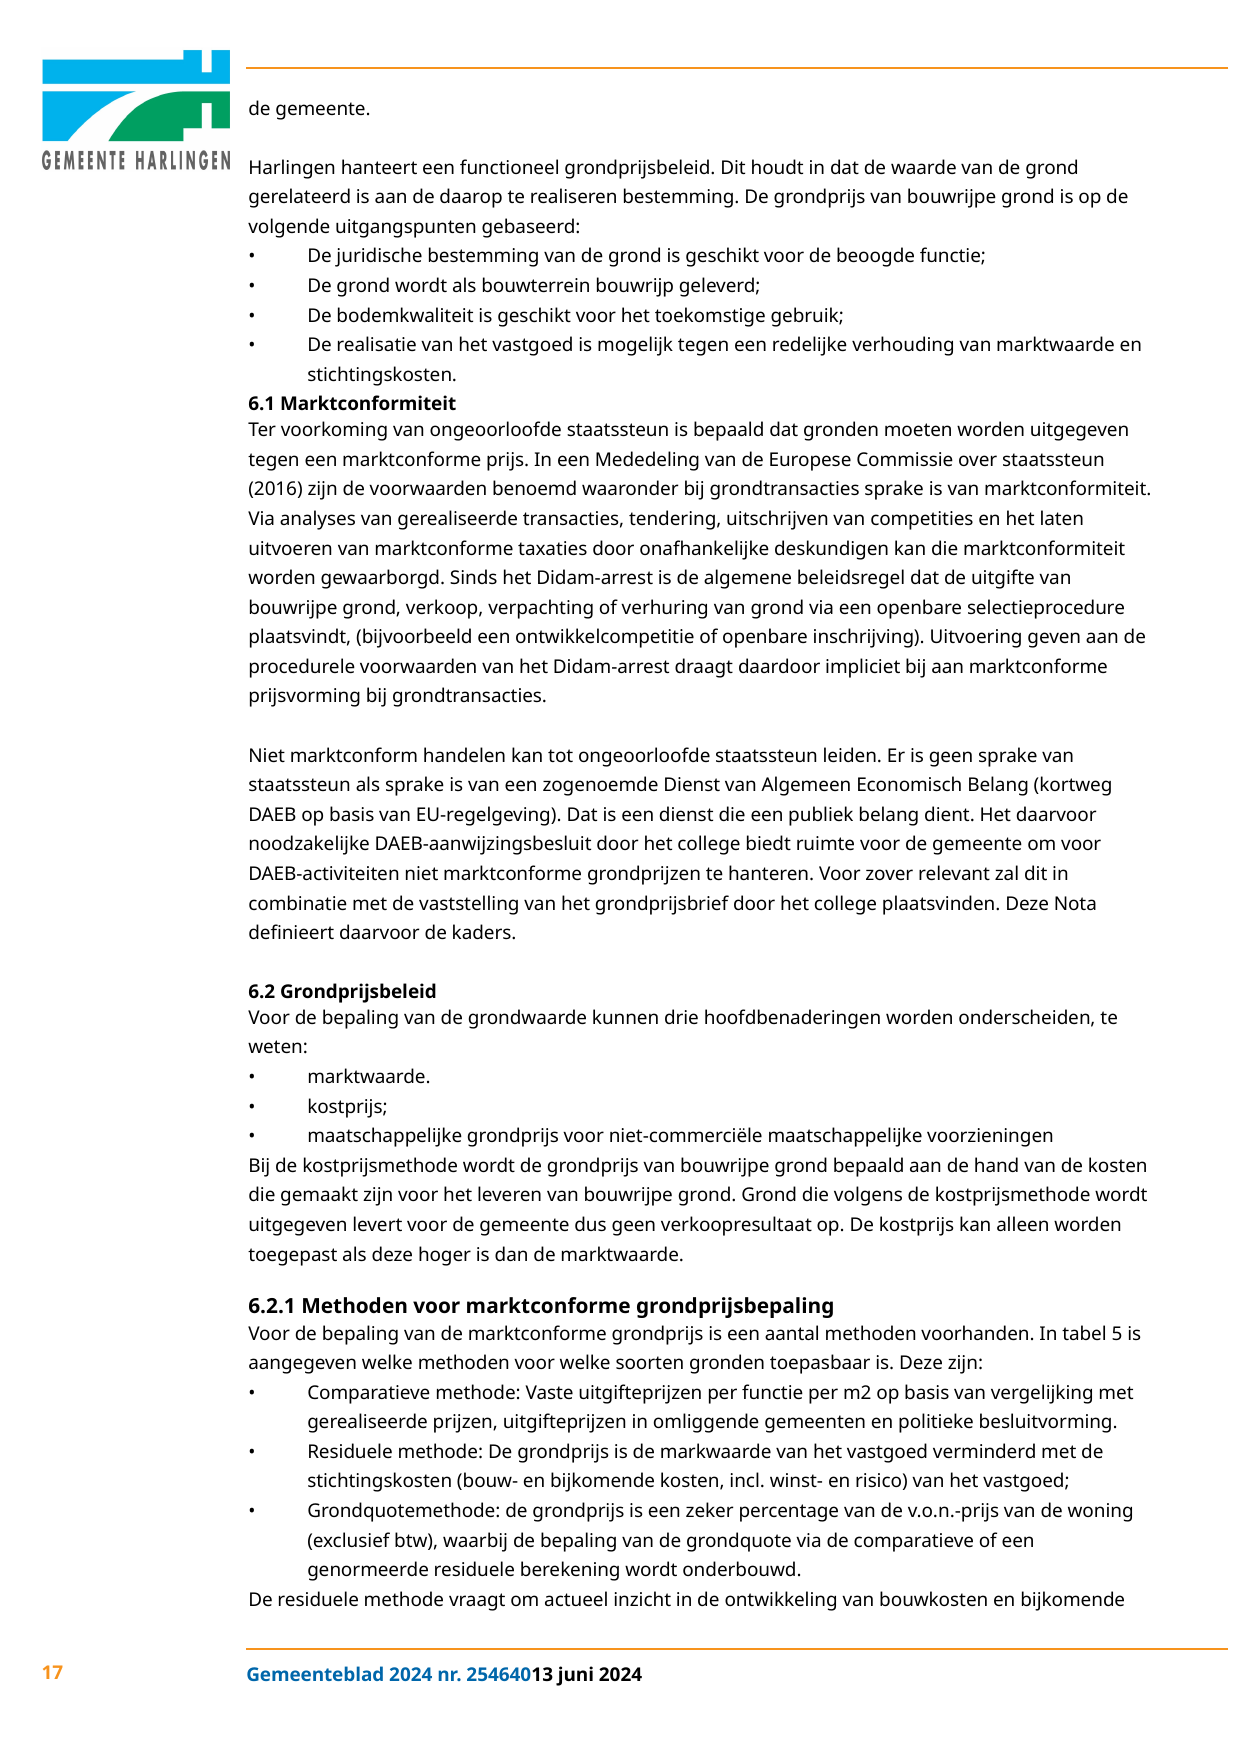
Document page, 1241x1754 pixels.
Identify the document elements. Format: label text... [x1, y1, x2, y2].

text 6.2 Grondprijsbeleid [248, 978, 1152, 1004]
picture [41, 47, 231, 172]
list De realisatie van het vastgoed is mogelijk tegen een redelijke verhouding van marktwaarde en stichtingskosten. [248, 331, 1152, 387]
text De residuele methode vraagt om actueel inzicht in de ontwikkeling van bouwkosten en bijkomende [248, 1586, 1152, 1612]
text Niet marktconform handelen kan tot ongeoorloofde staatssteun leiden. Er is geen sprake van staatssteun als sprake is van een zogenoemde Dienst van Algemeen Economisch Belang (kortweg DAEB op basis van EU-regelgeving). Dat is een dienst die een publiek belang dient. Het daarvoor noodzakelijke DAEB-aanwijzingsbesluit door het college biedt ruimte voor de gemeente om voor DAEB-activiteiten niet marktconforme grondprijzen te hanteren. Voor zover relevant zal dit in combinatie met de vaststelling van het grondprijsbrief door het college plaatsvinden. Deze Nota definieert daarvoor de kaders. [248, 742, 1152, 945]
list maatschappelijke grondprijs voor niet-commerciële maatschappelijke voorzieningen [248, 1122, 1152, 1148]
text Harlingen hanteert een functioneel grondprijsbeleid. Dit houdt in dat de waarde van de grond gerelateerd is aan de daarop te realiseren bestemming. De grondprijs van bouwrijpe grond is op de volgende uitgangspunten gebaseerd: [248, 154, 1152, 239]
list De juridische bestemming van de grond is geschikt voor de beoogde functie; [248, 243, 1152, 268]
text 6.1 Marktconformiteit [248, 391, 1152, 416]
list marktwaarde. [248, 1063, 1152, 1089]
text Voor de bepaling van de grondwaarde kunnen drie hoofdbenaderingen worden onderscheiden, te weten: [248, 1004, 1152, 1059]
list De bodemkwaliteit is geschikt voor het toekomstige gebruik; [248, 302, 1152, 328]
text de gemeente. [248, 95, 1152, 121]
list Grondquotemethode: de grondprijs is een zeker percentage van de v.o.n.-prijs van de woning (exclusief btw), waarbij de bepaling van de grondquote via de comparatieve of een genormeerde residuele berekening wordt onderbouwd. [248, 1497, 1152, 1582]
text Ter voorkoming van ongeoorloofde staatssteun is bepaald dat gronden moeten worden uitgegeven tegen een marktconforme prijs. In een Mededeling van de Europese Commissie over staatssteun (2016) zijn de voorwaarden benoemd waaronder bij grondtransacties sprake is van marktconformiteit. Via analyses van gerealiseerde transacties, tendering, uitschrijven van competities en het laten uitvoeren van marktconforme taxaties door onafhankelijke deskundigen kan die marktconformiteit worden gewaarborgd. Sinds het Didam-arrest is de algemene beleidsregel dat de uitgifte van bouwrijpe grond, verkoop, verpachting of verhuring van grond via een openbare selectieprocedure plaatsvindt, (bijvoorbeeld een ontwikkelcompetitie of openbare inschrijving). Uitvoering geven aan de procedurele voorwaarden van het Didam-arrest draagt daardoor impliciet bij aan marktconforme prijsvorming bij grondtransacties. [248, 416, 1152, 708]
text Bij de kostprijsmethode wordt de grondprijs van bouwrijpe grond bepaald aan de hand van de kosten die gemaakt zijn voor het leveren van bouwrijpe grond. Grond die volgens de kostprijsmethode wordt uitgegeven levert voor de gemeente dus geen verkoopresultaat op. De kostprijs kan alleen worden toegepast als deze hoger is dan de marktwaarde. [248, 1152, 1152, 1267]
list kostprijs; [248, 1093, 1152, 1119]
text Voor de bepaling van de marktconforme grondprijs is een aantal methoden voorhanden. In tabel 5 is aangegeven welke methoden voor welke soorten gronden toepasbaar is. Deze zijn: [248, 1320, 1152, 1375]
list De grond wordt als bouwterrein bouwrijp geleverd; [248, 272, 1152, 298]
text 6.2.1 Methoden voor marktconforme grondprijsbepaling [248, 1291, 1152, 1320]
list Comparatieve methode: Vaste uitgifteprijzen per functie per m2 op basis van vergelijking met gerealiseerde prijzen, uitgifteprijzen in omliggende gemeenten en politieke besluitvorming. [248, 1379, 1152, 1434]
list Residuele methode: De grondprijs is de markwaarde van het vastgoed verminderd met de stichtingskosten (bouw- en bijkomende kosten, incl. winst- en risico) van het vastgoed; [248, 1438, 1152, 1493]
